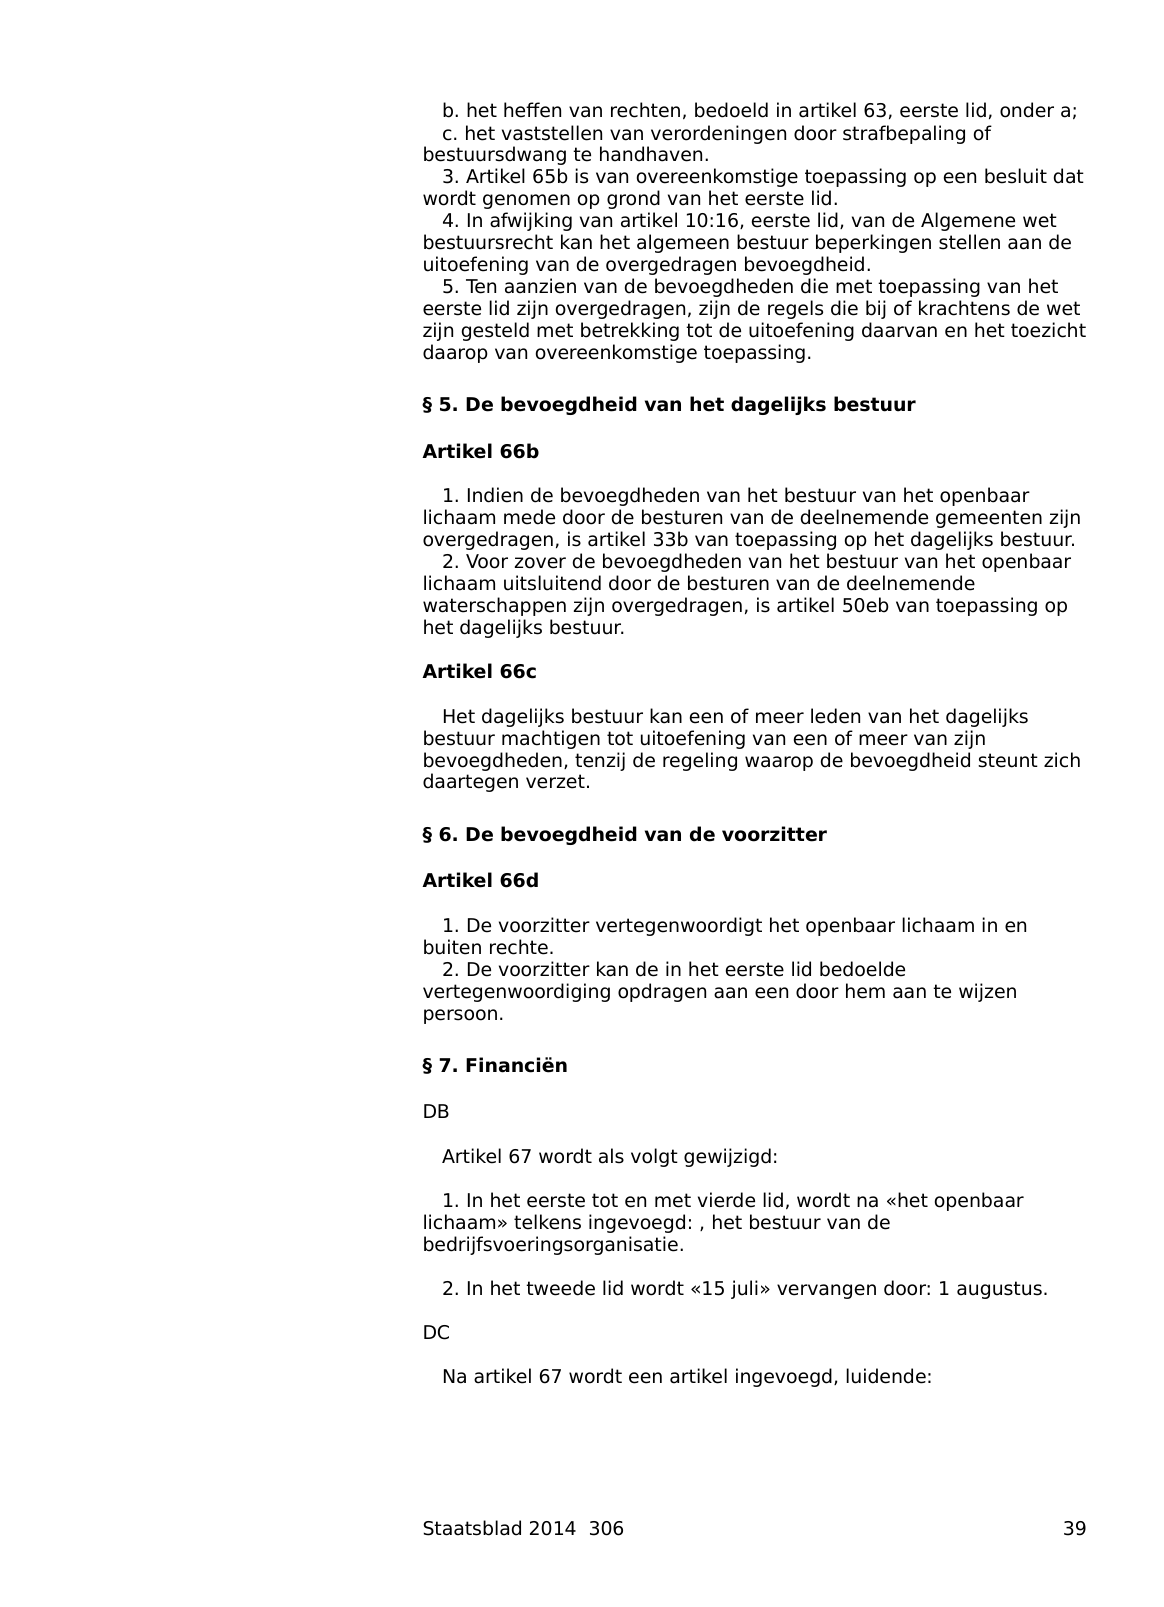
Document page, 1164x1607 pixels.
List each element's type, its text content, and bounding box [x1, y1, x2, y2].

text DC [422, 1322, 1087, 1344]
text 2. De voorzitter kan de in het eerste lid bedoelde vertegenwoordiging opdragen aan een door hem aan te wijzen persoon. [422, 958, 1087, 1024]
text 1. In het eerste tot en met vierde lid, wordt na «het openbaar lichaam» telkens ingevoegd: , het bestuur van de bedrijfsvoeringsorganisatie. [422, 1190, 1087, 1256]
subtitle § 5. De bevoegdheid van het dagelijks bestuur [422, 394, 1087, 416]
subtitle Artikel 66b [422, 441, 1087, 463]
subtitle § 6. De bevoegdheid van de voorzitter [422, 823, 1087, 845]
subtitle Artikel 66c [422, 661, 1087, 683]
text Na artikel 67 wordt een artikel ingevoegd, luidende: [422, 1366, 1087, 1388]
subtitle Artikel 66d [422, 870, 1087, 892]
text 1. Indien de bevoegdheden van het bestuur van het openbaar lichaam mede door de besturen van de deelnemende gemeenten zijn overgedragen, is artikel 33b van toepassing op het dagelijks bestuur. [422, 485, 1087, 551]
subtitle § 7. Financiën [422, 1054, 1087, 1076]
text 3. Artikel 65b is van overeenkomstige toepassing op een besluit dat wordt genomen op grond van het eerste lid. [422, 166, 1087, 210]
text 4. In afwijking van artikel 10:16, eerste lid, van de Algemene wet bestuursrecht kan het algemeen bestuur beperkingen stellen aan de uitoefening van de overgedragen bevoegdheid. [422, 210, 1087, 276]
text Het dagelijks bestuur kan een of meer leden van het dagelijks bestuur machtigen tot uitoefening van een of meer van zijn bevoegdheden, tenzij de regeling waarop de bevoegdheid steunt zich daartegen verzet. [422, 706, 1087, 793]
text 1. De voorzitter vertegenwoordigt het openbaar lichaam in en buiten rechte. [422, 914, 1087, 958]
text DB [422, 1101, 1087, 1123]
text 2. Voor zover de bevoegdheden van het bestuur van het openbaar lichaam uitsluitend door de besturen van de deelnemende waterschappen zijn overgedragen, is artikel 50eb van toepassing op het dagelijks bestuur. [422, 551, 1087, 639]
text c. het vaststellen van verordeningen door strafbepaling of bestuursdwang te handhaven. [422, 122, 1087, 166]
text 5. Ten aanzien van de bevoegdheden die met toepassing van het eerste lid zijn overgedragen, zijn de regels die bij of krachtens de wet zijn gesteld met betrekking tot de uitoefening daarvan en het toezicht daarop van overeenkomstige toepassing. [422, 276, 1087, 364]
text Artikel 67 wordt als volgt gewijzigd: [422, 1146, 1087, 1168]
text 2. In het tweede lid wordt «15 juli» vervangen door: 1 augustus. [422, 1278, 1087, 1300]
text b. het heffen van rechten, bedoeld in artikel 63, eerste lid, onder a; [422, 100, 1087, 122]
